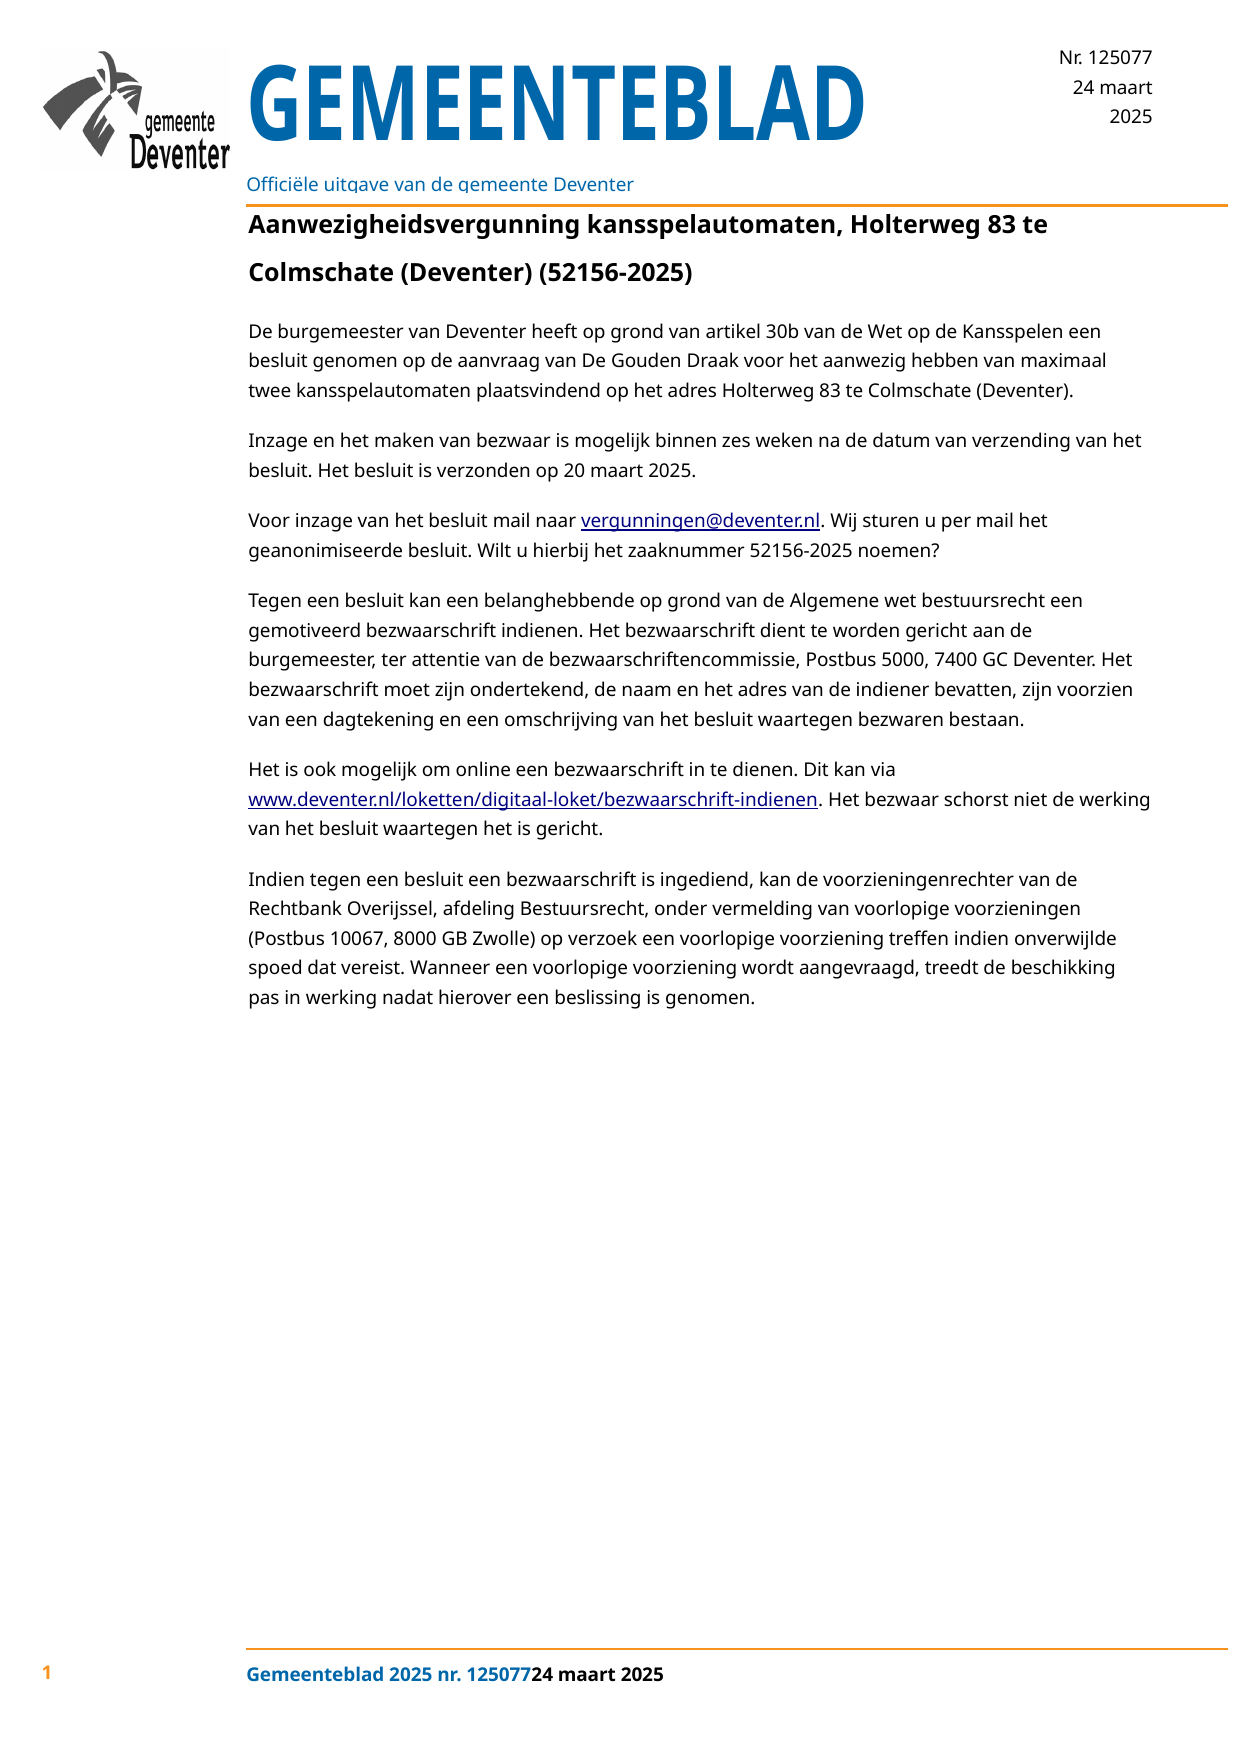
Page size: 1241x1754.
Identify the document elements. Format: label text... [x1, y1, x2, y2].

picture [41, 47, 231, 172]
text De burgemeester van Deventer heeft op grond van artikel 30b van de Wet op de Kansspelen een besluit genomen op de aanvraag van De Gouden Draak voor het aanwezig hebben van maximaal twee kansspelautomaten plaatsvindend op het adres Holterweg 83 te Colmschate (Deventer). [248, 318, 1152, 403]
text Indien tegen een besluit een bezwaarschrift is ingediend, kan de voorzieningenrechter van de Rechtbank Overijssel, afdeling Bestuursrecht, onder vermelding van voorlopige voorzieningen (Postbus 10067, 8000 GB Zwolle) op verzoek een voorlopige voorziening treffen indien onverwijlde spoed dat vereist. Wanneer een voorlopige voorziening wordt aangevraagd, treedt de beschikking pas in werking nadat hierover een beslissing is genomen. [248, 866, 1152, 1010]
text Inzage en het maken van bezwaar is mogelijk binnen zes weken na de datum van verzending van het besluit. Het besluit is verzonden op 20 maart 2025. [248, 427, 1152, 483]
text Voor inzage van het besluit mail naar vergunningen@deventer.nl. Wij sturen u per mail het geanonimiseerde besluit. Wilt u hierbij het zaaknummer 52156-2025 noemen? [248, 507, 1152, 563]
text Tegen een besluit kan een belanghebbende op grond van de Algemene wet bestuursrecht een gemotiveerd bezwaarschrift indienen. Het bezwaarschrift dient te worden gericht aan de burgemeester, ter attentie van de bezwaarschriftencommissie, Postbus 5000, 7400 GC Deventer. Het bezwaarschrift moet zijn ondertekend, de naam en het adres van de indiener bevatten, zijn voorzien van een dagtekening en een omschrijving van het besluit waartegen bezwaren bestaan. [248, 587, 1152, 732]
text Het is ook mogelijk om online een bezwaarschrift in te dienen. Dit kan via www.deventer.nl/loketten/digitaal-loket/bezwaarschrift-indienen. Het bezwaar schorst niet de werking van het besluit waartegen het is gericht. [248, 756, 1152, 841]
text Aanwezigheidsvergunning kansspelautomaten, Holterweg 83 te Colmschate (Deventer) (52156-2025) [248, 207, 1152, 288]
